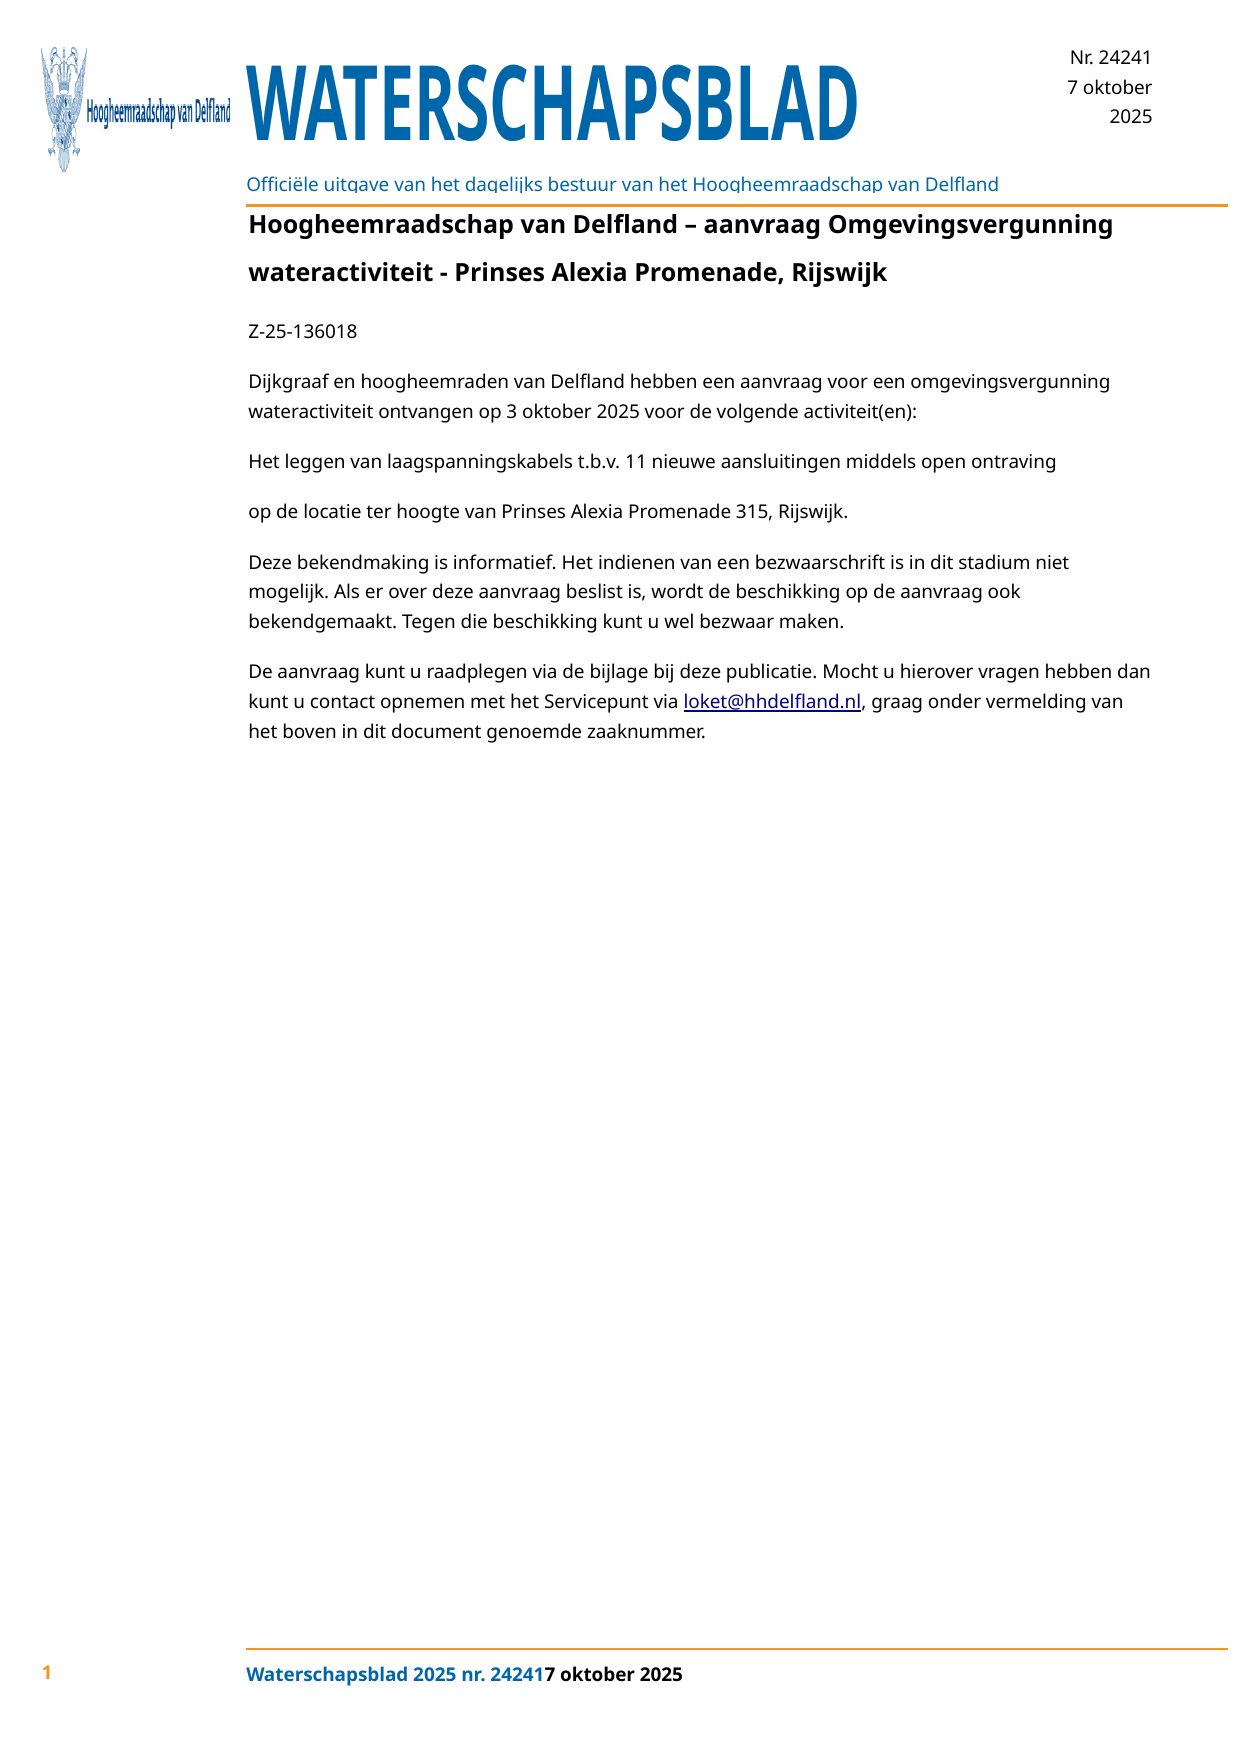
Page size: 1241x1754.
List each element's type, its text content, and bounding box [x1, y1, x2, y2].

text Hoogheemraadschap van Delfland – aanvraag Omgevingsvergunning wateractiviteit - Prinses Alexia Promenade, Rijswijk [248, 207, 1152, 288]
text Deze bekendmaking is informatief. Het indienen van een bezwaarschrift is in dit stadium niet mogelijk. Als er over deze aanvraag beslist is, wordt de beschikking op de aanvraag ook bekendgemaakt. Tegen die beschikking kunt u wel bezwaar maken. [248, 549, 1152, 634]
text Dijkgraaf en hoogheemraden van Delfland hebben een aanvraag voor een omgevingsvergunning wateractiviteit ontvangen op 3 oktober 2025 voor de volgende activiteit(en): [248, 368, 1152, 424]
text op de locatie ter hoogte van Prinses Alexia Promenade 315, Rijswijk. [248, 499, 1152, 524]
text De aanvraag kunt u raadplegen via de bijlage bij deze publicatie. Mocht u hierover vragen hebben dan kunt u contact opnemen met het Servicepunt via loket@hhdelfland.nl, graag onder vermelding van het boven in dit document genoemde zaaknummer. [248, 659, 1152, 744]
text Het leggen van laagspanningskabels t.b.v. 11 nieuwe aansluitingen middels open ontraving [248, 448, 1152, 474]
picture [41, 47, 231, 172]
text Z-25-136018 [248, 318, 1152, 344]
